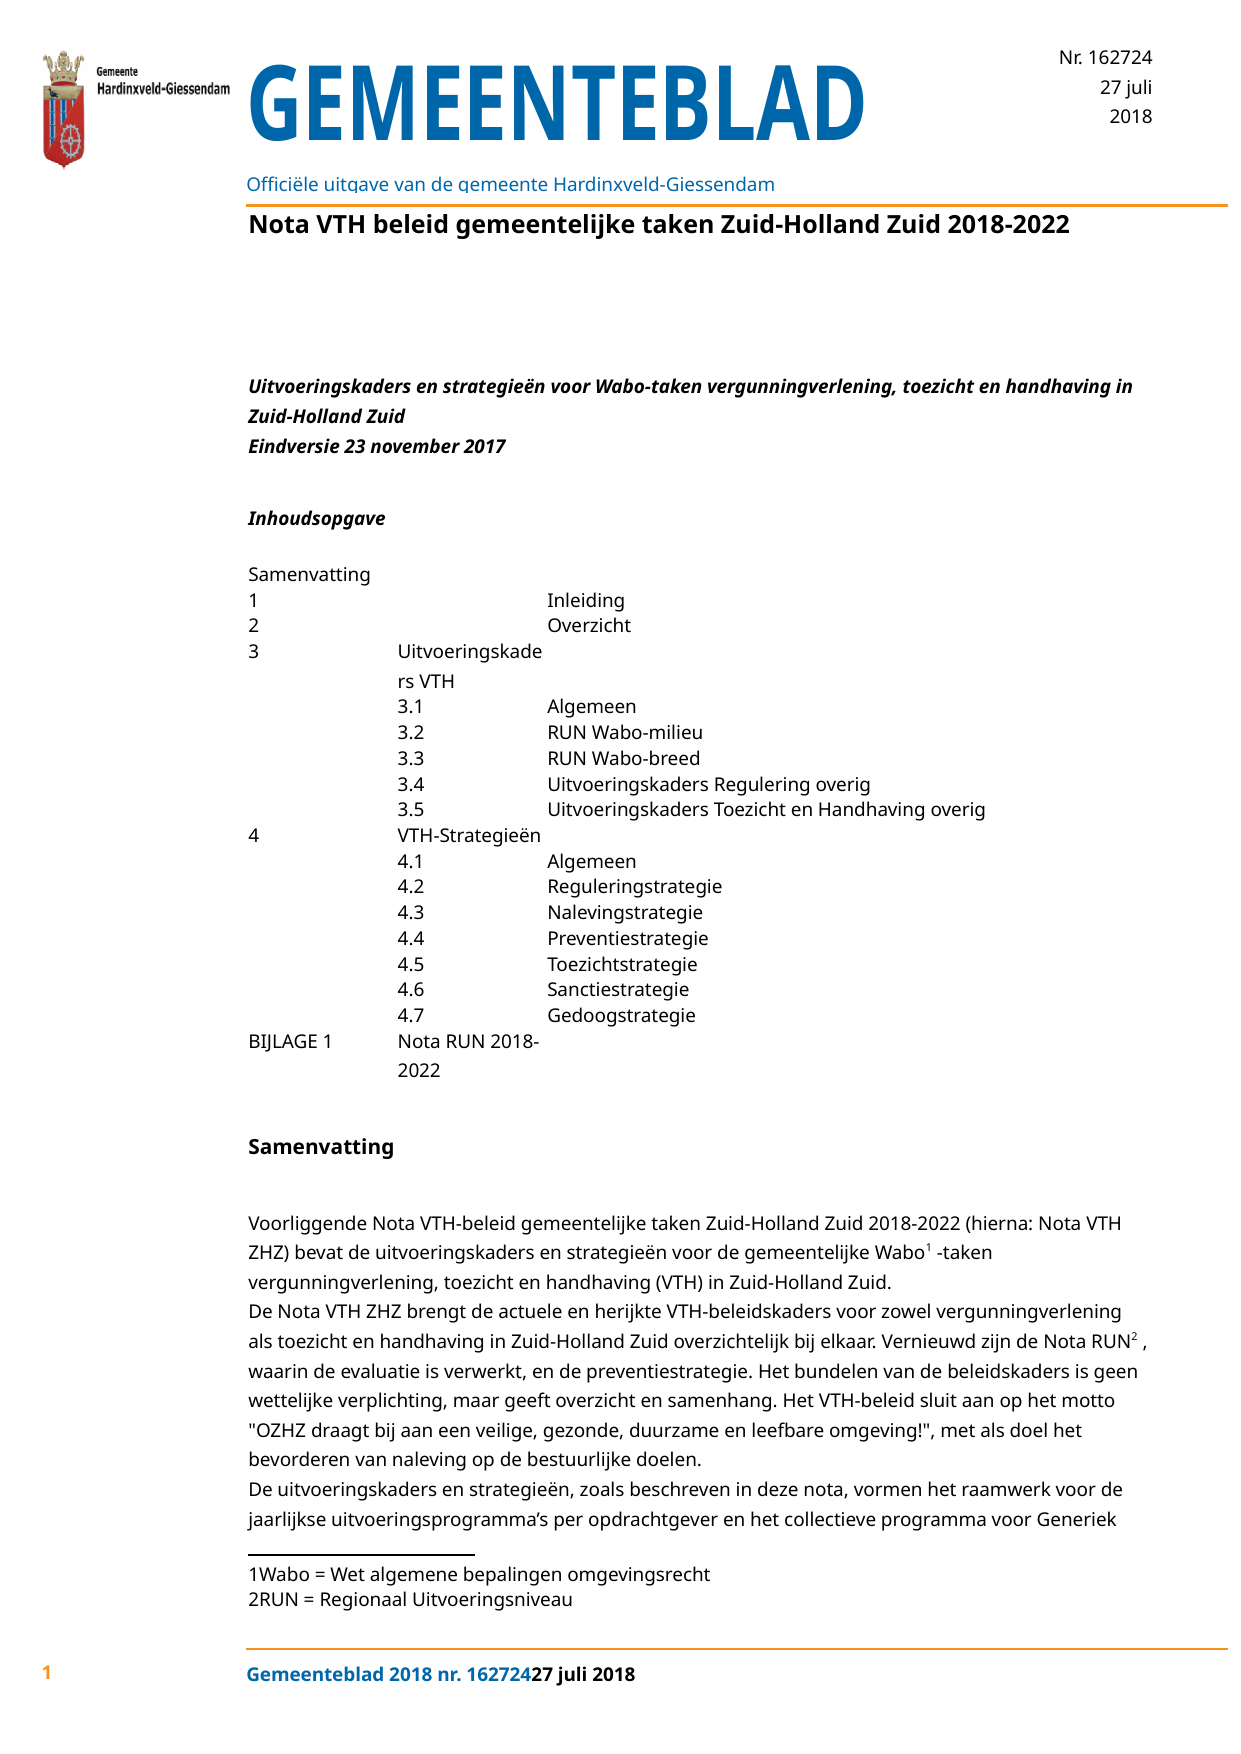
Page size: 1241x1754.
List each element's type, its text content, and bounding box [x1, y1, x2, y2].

table_cell [1002, 719, 1152, 745]
table_cell [547, 638, 1002, 693]
table_header [398, 561, 547, 587]
table_cell Preventiestrategie [547, 925, 1002, 951]
text De Nota VTH ZHZ brengt de actuele en herijkte VTH-beleidskaders voor zowel vergunningverlening als toezicht en handhaving in Zuid-Holland Zuid overzichtelijk bij elkaar. Vernieuwd zijn de Nota RUN , waarin de evaluatie is verwerkt, en de preventiestrategie. Het bundelen van de beleidskaders is geen wettelijke verplichting, maar geeft overzicht en samenhang. Het VTH-beleid sluit aan op het motto "OZHZ draagt bij aan een veilige, gezonde, duurzame en leefbare omgeving!", met als doel het bevorderen van naleving op de bestuurlijke doelen. [248, 1299, 1152, 1472]
table_cell 4.1 [398, 848, 547, 874]
table_cell 4 [248, 822, 397, 848]
table_cell [248, 719, 397, 745]
table_cell VTH-Strategieën [398, 822, 547, 848]
table_header [1002, 561, 1152, 587]
table_cell Uitvoeringskaders Toezicht en Handhaving overig [547, 796, 1002, 822]
table_cell [1002, 1028, 1152, 1083]
table_cell Overzicht [547, 613, 1002, 638]
table_cell [1002, 587, 1152, 612]
table_cell [248, 951, 397, 977]
table_cell [1002, 848, 1152, 874]
table_cell [248, 874, 397, 899]
table_cell [248, 694, 397, 719]
table_cell 1 [248, 587, 397, 612]
table_cell [248, 771, 397, 796]
table_cell [398, 613, 547, 638]
table_cell [1002, 613, 1152, 638]
table_cell Nota RUN 2018-2022 [398, 1028, 547, 1083]
table_cell Algemeen [547, 848, 1002, 874]
table_cell [1002, 874, 1152, 899]
table_cell [547, 1028, 1002, 1083]
table_cell [248, 925, 397, 951]
table_cell 4.2 [398, 874, 547, 899]
table_cell 3.4 [398, 771, 547, 796]
text RUN = Regionaal Uitvoeringsniveau [248, 1586, 1152, 1612]
table_cell [1002, 899, 1152, 925]
table_cell Sanctiestrategie [547, 977, 1002, 1002]
table_cell Inleiding [547, 587, 1002, 612]
table_cell [1002, 694, 1152, 719]
table_cell [1002, 638, 1152, 693]
table_cell 4.6 [398, 977, 547, 1002]
table_cell Uitvoeringskaders VTH [398, 638, 547, 693]
text Voorliggende Nota VTH-beleid gemeentelijke taken Zuid-Holland Zuid 2018-2022 (hierna: Nota VTH ZHZ) bevat de uitvoeringskaders en strategieën voor de gemeentelijke Wabo -taken vergunningverlening, toezicht en handhaving (VTH) in Zuid-Holland Zuid. [248, 1210, 1152, 1295]
table_cell Nalevingstrategie [547, 899, 1002, 925]
table_cell [248, 745, 397, 771]
text Uitvoeringskaders en strategieën voor Wabo-taken vergunningverlening, toezicht en handhaving in Zuid-Holland Zuid [248, 374, 1152, 429]
text De uitvoeringskaders en strategieën, zoals beschreven in deze nota, vormen het raamwerk voor de jaarlijkse uitvoeringsprogramma’s per opdrachtgever en het collectieve programma voor Generiek [248, 1476, 1152, 1531]
text Inhoudsopgave [248, 506, 1152, 531]
table_cell 2 [248, 613, 397, 638]
table_header Samenvatting [248, 561, 397, 587]
table_cell 3.3 [398, 745, 547, 771]
table_cell Toezichtstrategie [547, 951, 1002, 977]
table_cell [248, 848, 397, 874]
table_header [547, 561, 1002, 587]
table_cell 3 [248, 638, 397, 693]
table_cell 3.5 [398, 796, 547, 822]
table_cell [398, 587, 547, 612]
table_cell [1002, 771, 1152, 796]
table_cell BIJLAGE 1 [248, 1028, 397, 1083]
table_cell [1002, 745, 1152, 771]
table_cell Algemeen [547, 694, 1002, 719]
table_cell Uitvoeringskaders Regulering overig [547, 771, 1002, 796]
table_cell Reguleringstrategie [547, 874, 1002, 899]
table_cell [1002, 796, 1152, 822]
table_cell 4.4 [398, 925, 547, 951]
table_cell [248, 899, 397, 925]
table_cell [1002, 925, 1152, 951]
table_cell 4.7 [398, 1002, 547, 1028]
table_cell [248, 1002, 397, 1028]
table_cell [248, 796, 397, 822]
table_cell RUN Wabo-breed [547, 745, 1002, 771]
text Eindversie 23 november 2017 [248, 433, 1152, 459]
table_cell [248, 977, 397, 1002]
table_cell 3.1 [398, 694, 547, 719]
picture [41, 47, 231, 172]
table_cell [1002, 1002, 1152, 1028]
table_cell [1002, 951, 1152, 977]
text Wabo = Wet algemene bepalingen omgevingsrecht [248, 1561, 1152, 1586]
table_cell [547, 822, 1002, 848]
table_cell RUN Wabo-milieu [547, 719, 1002, 745]
table_cell 4.5 [398, 951, 547, 977]
table_cell [1002, 977, 1152, 1002]
table_cell Gedoogstrategie [547, 1002, 1002, 1028]
table_cell [1002, 822, 1152, 848]
text Samenvatting [248, 1132, 1152, 1161]
table_cell 4.3 [398, 899, 547, 925]
table_cell 3.2 [398, 719, 547, 745]
text Nota VTH beleid gemeentelijke taken Zuid-Holland Zuid 2018-2022 [248, 207, 1152, 241]
